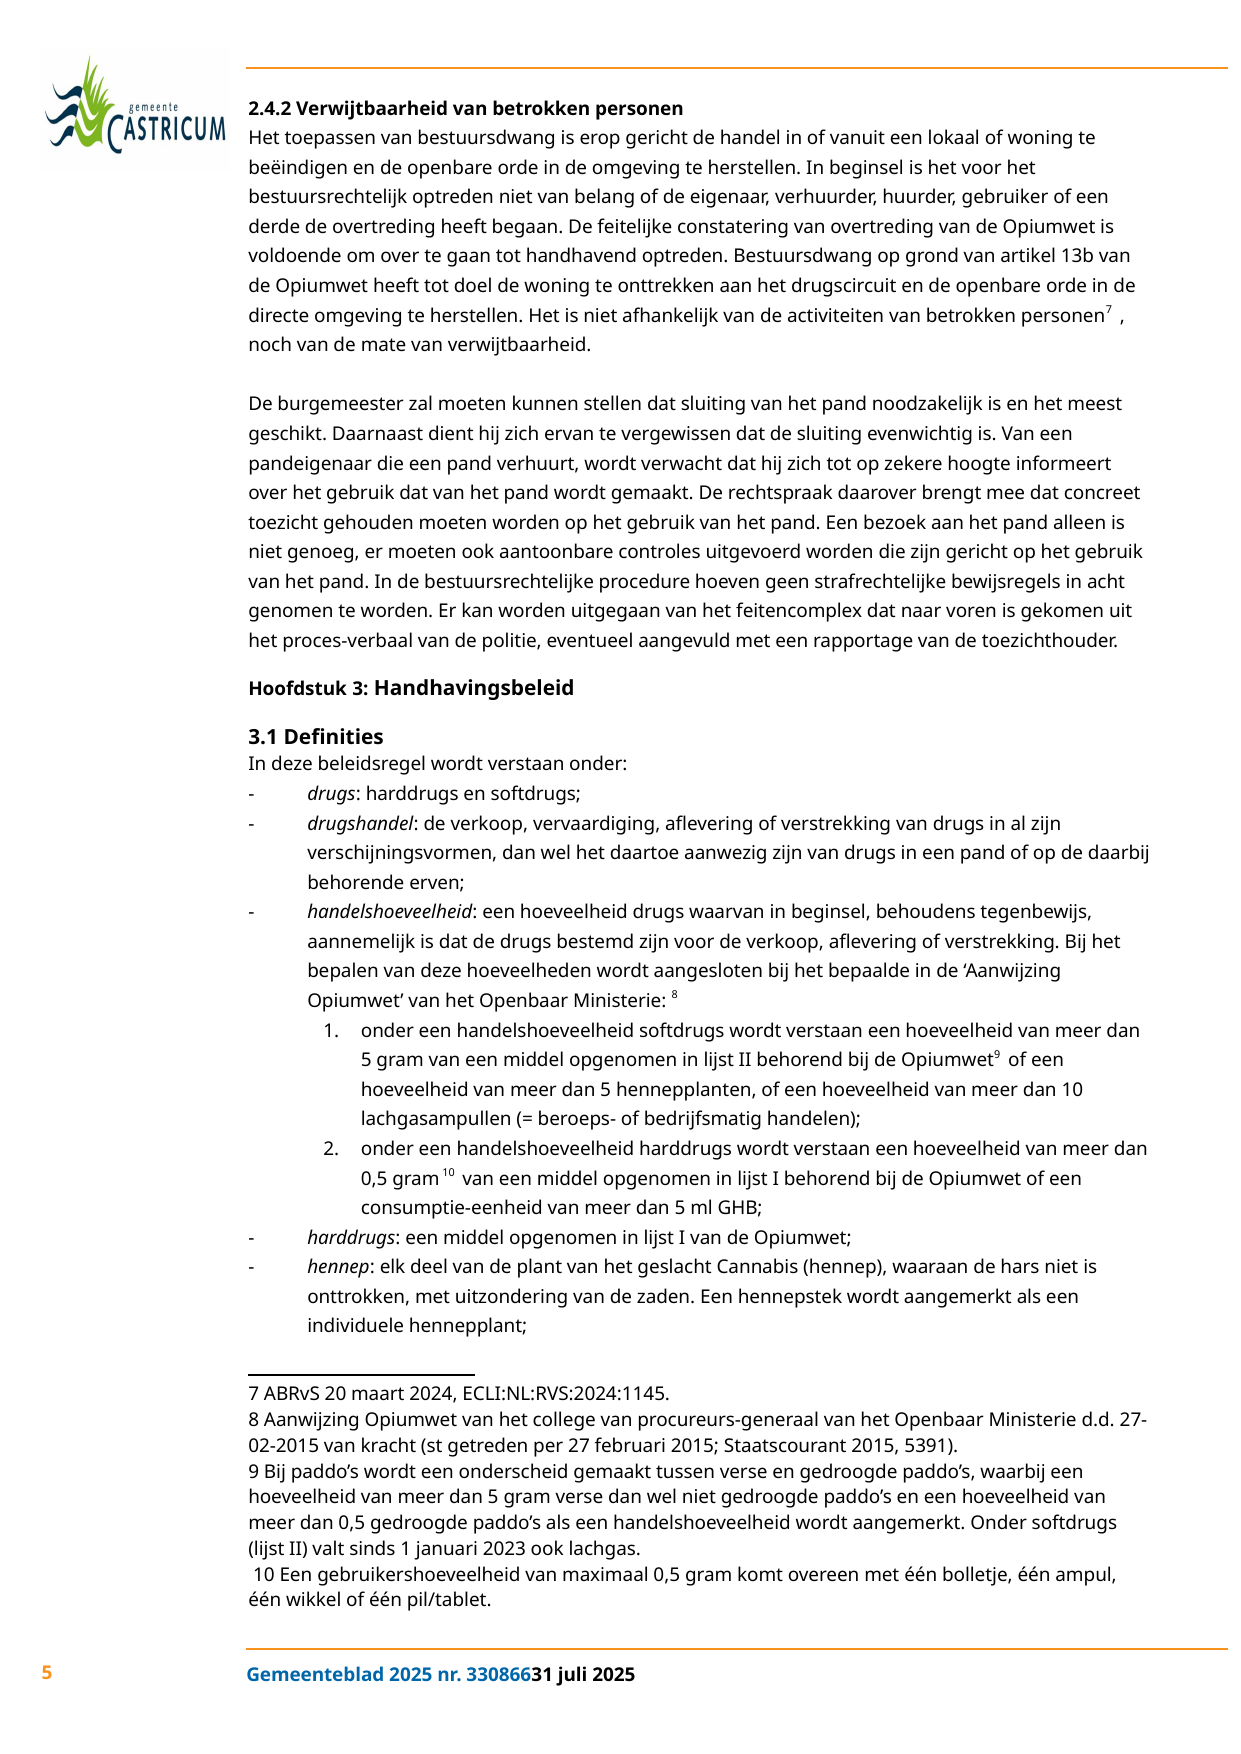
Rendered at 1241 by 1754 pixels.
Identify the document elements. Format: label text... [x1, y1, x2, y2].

list drugshandel: de verkoop, vervaardiging, aflevering of verstrekking van drugs in al zijn verschijningsvormen, dan wel het daartoe aanwezig zijn van drugs in een pand of op de daarbij behorende erven; [248, 810, 1152, 895]
list Bij paddo’s wordt een onderscheid gemaakt tussen verse en gedroogde paddo’s, waarbij een hoeveelheid van meer dan 5 gram verse dan wel niet gedroogde paddo’s en een hoeveelheid van meer dan 0,5 gedroogde paddo’s als een handelshoeveelheid wordt aangemerkt. Onder softdrugs (lijst II) valt sinds 1 januari 2023 ook lachgas. [248, 1458, 1152, 1561]
text 3.1 Definities [248, 722, 1152, 751]
list hennep: elk deel van de plant van het geslacht Cannabis (hennep), waaraan de hars niet is onttrokken, met uitzondering van de zaden. Een hennepstek wordt aangemerkt als een individuele hennepplant; [248, 1253, 1152, 1338]
list onder een handelshoeveelheid harddrugs wordt verstaan een hoeveelheid van meer dan 0,5 gram van een middel opgenomen in lijst I behorend bij de Opiumwet of een consumptie-eenheid van meer dan 5 ml GHB; [323, 1135, 1152, 1220]
list Aanwijzing Opiumwet van het college van procureurs-generaal van het Openbaar Ministerie d.d. 27-02-2015 van kracht (st getreden per 27 februari 2015; Staatscourant 2015, 5391). [248, 1406, 1152, 1458]
list handelshoeveelheid: een hoeveelheid drugs waarvan in beginsel, behoudens tegenbewijs, aannemelijk is dat de drugs bestemd zijn voor de verkoop, aflevering of verstrekking. Bij het bepalen van deze hoeveelheden wordt aangesloten bij het bepaalde in de ‘Aanwijzing Opiumwet’ van het Openbaar Ministerie: [248, 898, 1152, 1013]
list onder een handelshoeveelheid softdrugs wordt verstaan een hoeveelheid van meer dan 5 gram van een middel opgenomen in lijst II behorend bij de Opiumwet of een hoeveelheid van meer dan 5 hennepplanten, of een hoeveelheid van meer dan 10 lachgasampullen (= beroeps- of bedrijfsmatig handelen); [323, 1017, 1152, 1131]
text Hoofdstuk 3: Handhavingsbeleid [248, 673, 1152, 701]
text Het toepassen van bestuursdwang is erop gericht de handel in of vanuit een lokaal of woning te beëindigen en de openbare orde in de omgeving te herstellen. In beginsel is het voor het bestuursrechtelijk optreden niet van belang of de eigenaar, verhuurder, huurder, gebruiker of een derde de overtreding heeft begaan. De feitelijke constatering van overtreding van de Opiumwet is voldoende om over te gaan tot handhavend optreden. Bestuursdwang op grond van artikel 13b van de Opiumwet heeft tot doel de woning te onttrekken aan het drugscircuit en de openbare orde in de directe omgeving te herstellen. Het is niet afhankelijk van de activiteiten van betrokken personen , noch van de mate van verwijtbaarheid. [248, 124, 1152, 357]
text In deze beleidsregel wordt verstaan onder: [248, 751, 1152, 776]
picture [41, 47, 231, 172]
text ABRvS 20 maart 2024, ECLI:NL:RVS:2024:1145. [248, 1381, 1152, 1406]
list Een gebruikershoeveelheid van maximaal 0,5 gram komt overeen met één bolletje, één ampul, één wikkel of één pil/tablet. [248, 1561, 1152, 1612]
list drugs: harddrugs en softdrugs; [248, 780, 1152, 806]
text 2.4.2 Verwijtbaarheid van betrokken personen [248, 95, 1152, 121]
text De burgemeester zal moeten kunnen stellen dat sluiting van het pand noodzakelijk is en het meest geschikt. Daarnaast dient hij zich ervan te vergewissen dat de sluiting evenwichtig is. Van een pandeigenaar die een pand verhuurt, wordt verwacht dat hij zich tot op zekere hoogte informeert over het gebruik dat van het pand wordt gemaakt. De rechtspraak daarover brengt mee dat concreet toezicht gehouden moeten worden op het gebruik van het pand. Een bezoek aan het pand alleen is niet genoeg, er moeten ook aantoonbare controles uitgevoerd worden die zijn gericht op het gebruik van het pand. In de bestuursrechtelijke procedure hoeven geen strafrechtelijke bewijsregels in acht genomen te worden. Er kan worden uitgegaan van het feitencomplex dat naar voren is gekomen uit het proces-verbaal van de politie, eventueel aangevuld met een rapportage van de toezichthouder. [248, 391, 1152, 653]
list harddrugs: een middel opgenomen in lijst I van de Opiumwet; [248, 1224, 1152, 1250]
